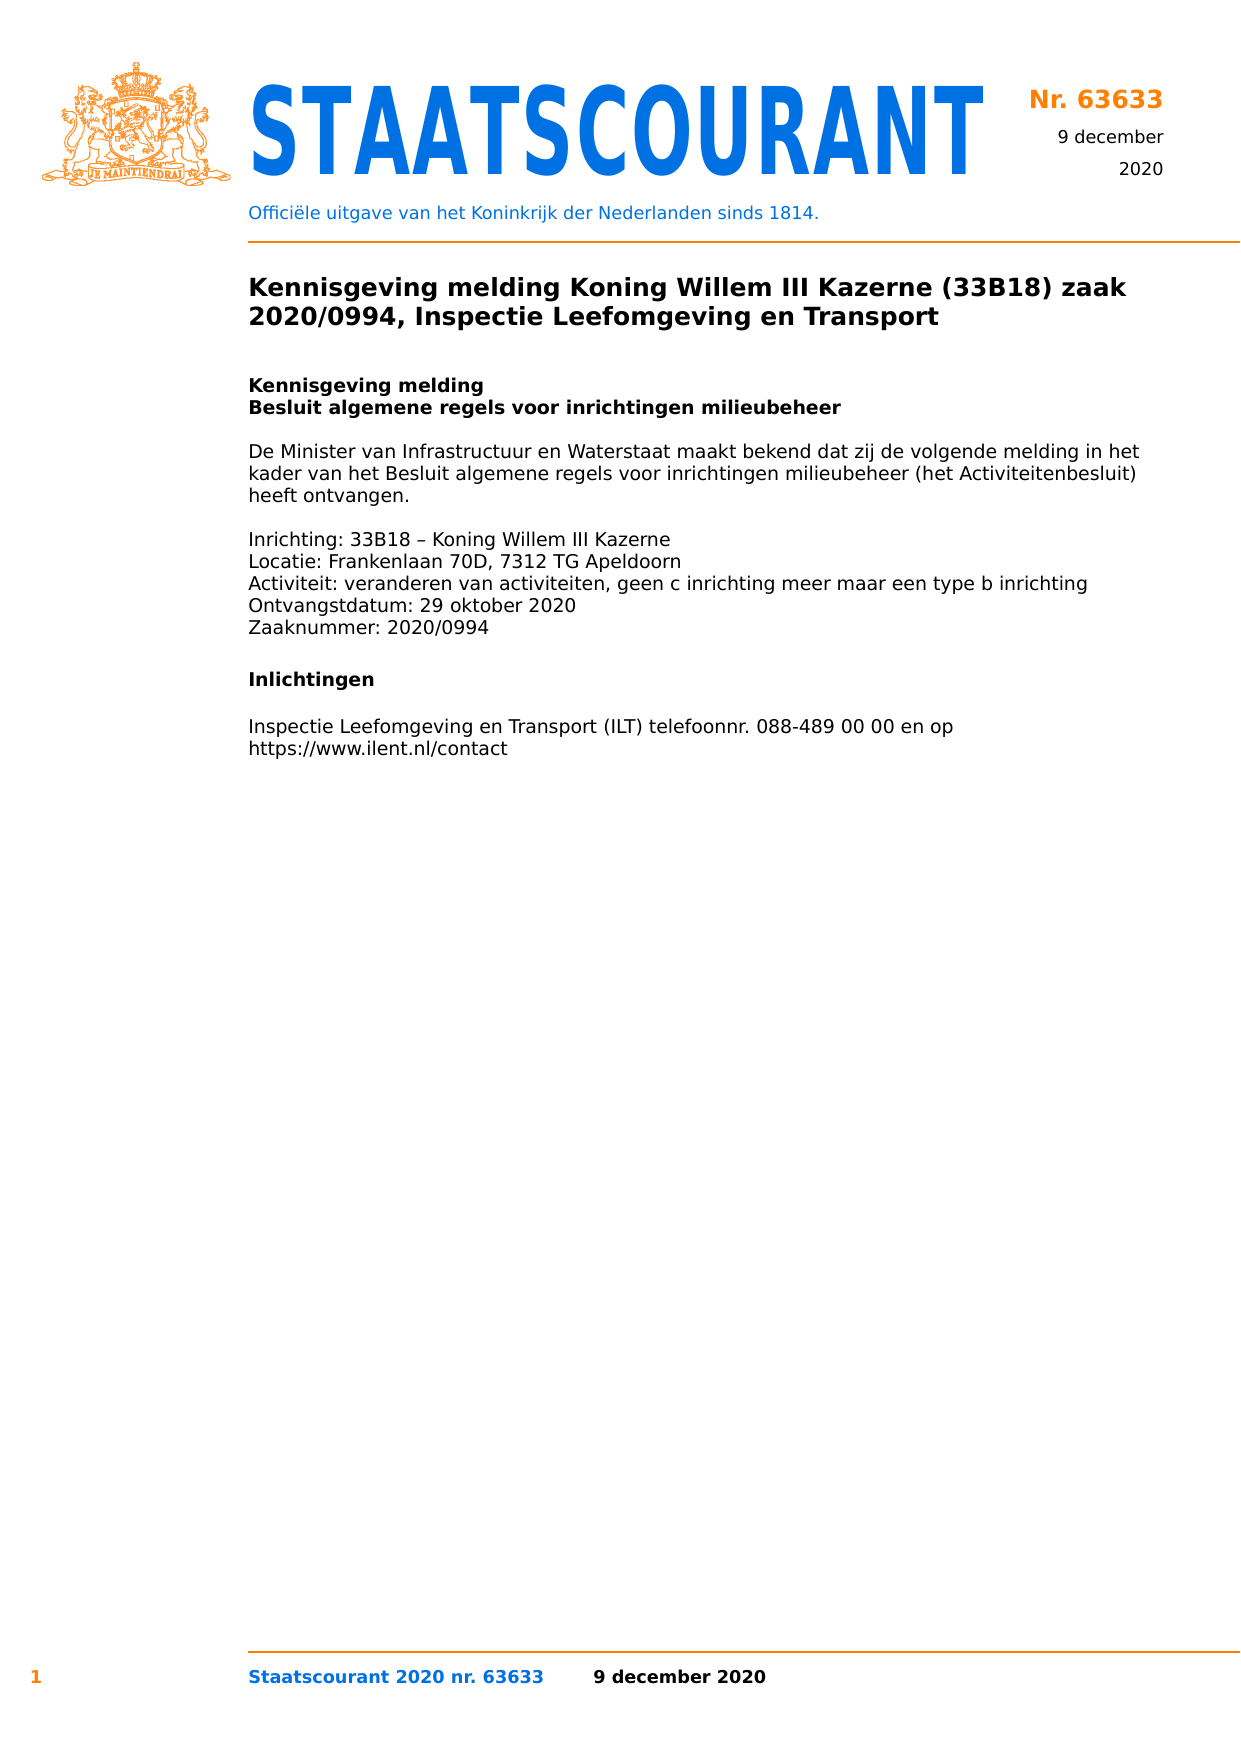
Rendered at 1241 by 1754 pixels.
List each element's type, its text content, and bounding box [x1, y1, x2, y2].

text De Minister van Infrastructuur en Waterstaat maakt bekend dat zij de volgende melding in het kader van het Besluit algemene regels voor inrichtingen milieubeheer (het Activiteitenbesluit) heeft ontvangen. [248, 441, 1163, 507]
text Zaaknummer: 2020/0994 [248, 617, 1163, 639]
text Kennisgeving melding [248, 375, 1163, 397]
table_header [25, 62, 248, 241]
subtitle Inlichtingen [248, 669, 1163, 691]
table_cell Officiële uitgave van het Koninkrijk der Nederlanden sinds 1814. [248, 203, 1240, 241]
text Ontvangstdatum: 29 oktober 2020 [248, 595, 1163, 617]
subtitle Kennisgeving melding Koning Willem III Kazerne (33B18) zaak 2020/0994, Inspectie Leefomgeving en Transport [248, 273, 1163, 331]
table_header STAATSCOURANT [248, 62, 998, 203]
text Inrichting: 33B18 – Koning Willem III Kazerne [248, 529, 1163, 551]
text Besluit algemene regels voor inrichtingen milieubeheer [248, 397, 1163, 419]
table_header Nr. 63633 [998, 62, 1240, 121]
text Locatie: Frankenlaan 70D, 7312 TG Apeldoorn [248, 551, 1163, 573]
text Activiteit: veranderen van activiteiten, geen c inrichting meer maar een type b inrichting [248, 573, 1163, 595]
table_cell 9 december [998, 121, 1240, 153]
text Inspectie Leefomgeving en Transport (ILT) telefoonnr. 088-489 00 00 en op https://www.ilent.nl/contact [248, 716, 1163, 759]
picture [41, 62, 231, 186]
table_cell 2020 [998, 153, 1240, 203]
